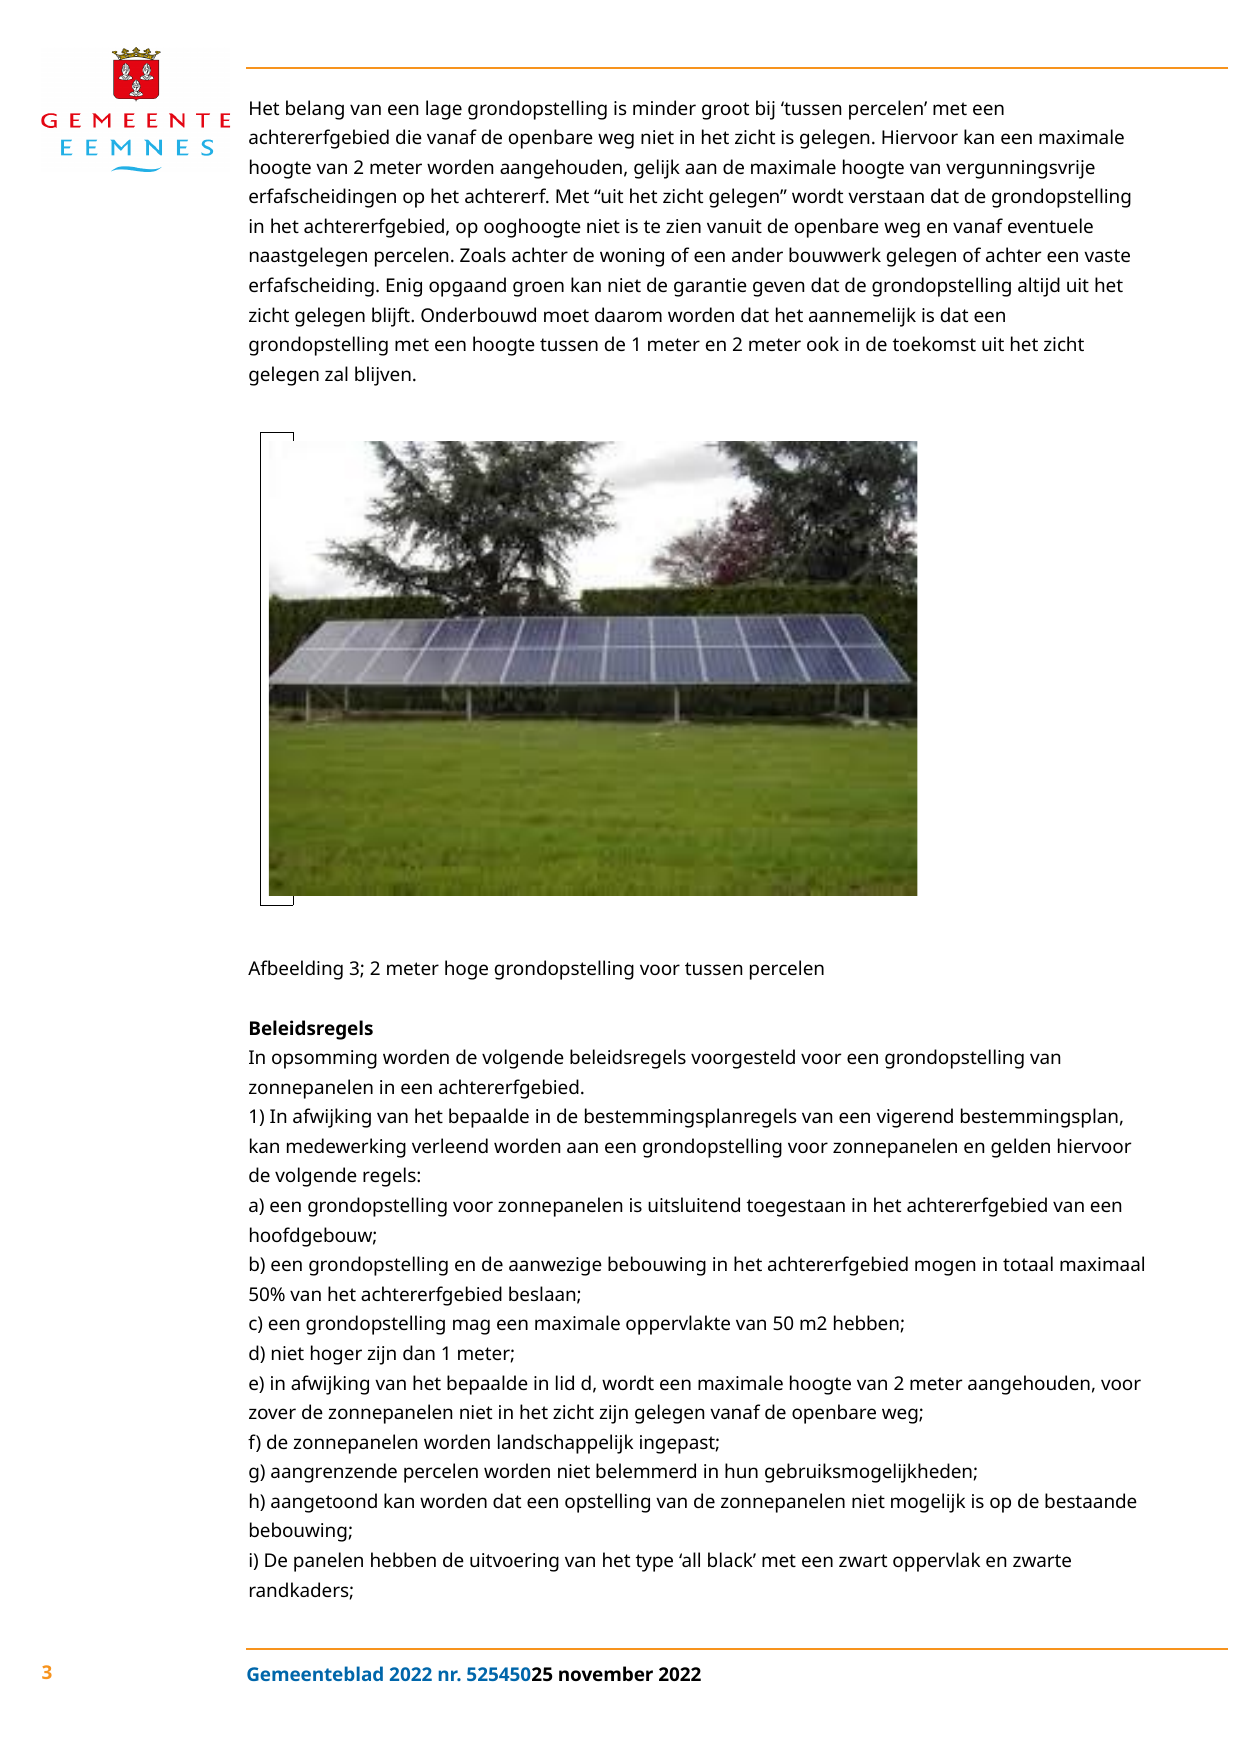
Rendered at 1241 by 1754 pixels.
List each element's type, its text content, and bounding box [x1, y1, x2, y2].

picture [41, 47, 231, 172]
text e) in afwijking van het bepaalde in lid d, wordt een maximale hoogte van 2 meter aangehouden, voor zover de zonnepanelen niet in het zicht zijn gelegen vanaf de openbare weg; [248, 1370, 1152, 1425]
text c) een grondopstelling mag een maximale oppervlakte van 50 m2 hebben; [248, 1311, 1152, 1336]
text i) De panelen hebben de uitvoering van het type ‘all black’ met een zwart oppervlak en zwarte randkaders; [248, 1547, 1152, 1603]
text Afbeelding 3; 2 meter hoge grondopstelling voor tussen percelen [248, 956, 1152, 981]
text h) aangetoond kan worden dat een opstelling van de zonnepanelen niet mogelijk is op de bestaande bebouwing; [248, 1488, 1152, 1543]
text f) de zonnepanelen worden landschappelijk ingepast; [248, 1429, 1152, 1455]
text Het belang van een lage grondopstelling is minder groot bij ‘tussen percelen’ met een achtererfgebied die vanaf de openbare weg niet in het zicht is gelegen. Hiervoor kan een maximale hoogte van 2 meter worden aangehouden, gelijk aan de maximale hoogte van vergunningsvrije erfafscheidingen op het achtererf. Met “uit het zicht gelegen” wordt verstaan dat de grondopstelling in het achtererfgebied, op ooghoogte niet is te zien vanuit de openbare weg en vanaf eventuele naastgelegen percelen. Zoals achter de woning of een ander bouwwerk gelegen of achter een vaste erfafscheiding. Enig opgaand groen kan niet de garantie geven dat de grondopstelling altijd uit het zicht gelegen blijft. Onderbouwd moet daarom worden dat het aannemelijk is dat een grondopstelling met een hoogte tussen de 1 meter en 2 meter ook in de toekomst uit het zicht gelegen zal blijven. [248, 95, 1152, 387]
text In opsomming worden de volgende beleidsregels voorgesteld voor een grondopstelling van zonnepanelen in een achtererfgebied. [248, 1044, 1152, 1100]
text Beleidsregels [248, 1015, 1152, 1041]
picture [268, 441, 918, 896]
text 1) In afwijking van het bepaalde in de bestemmingsplanregels van een vigerend bestemmingsplan, kan medewerking verleend worden aan een grondopstelling voor zonnepanelen en gelden hiervoor de volgende regels: [248, 1103, 1152, 1188]
text d) niet hoger zijn dan 1 meter; [248, 1340, 1152, 1366]
text a) een grondopstelling voor zonnepanelen is uitsluitend toegestaan in het achtererfgebied van een hoofdgebouw; [248, 1192, 1152, 1248]
text g) aangrenzende percelen worden niet belemmerd in hun gebruiksmogelijkheden; [248, 1458, 1152, 1484]
text b) een grondopstelling en de aanwezige bebouwing in het achtererfgebied mogen in totaal maximaal 50% van het achtererfgebied beslaan; [248, 1251, 1152, 1307]
